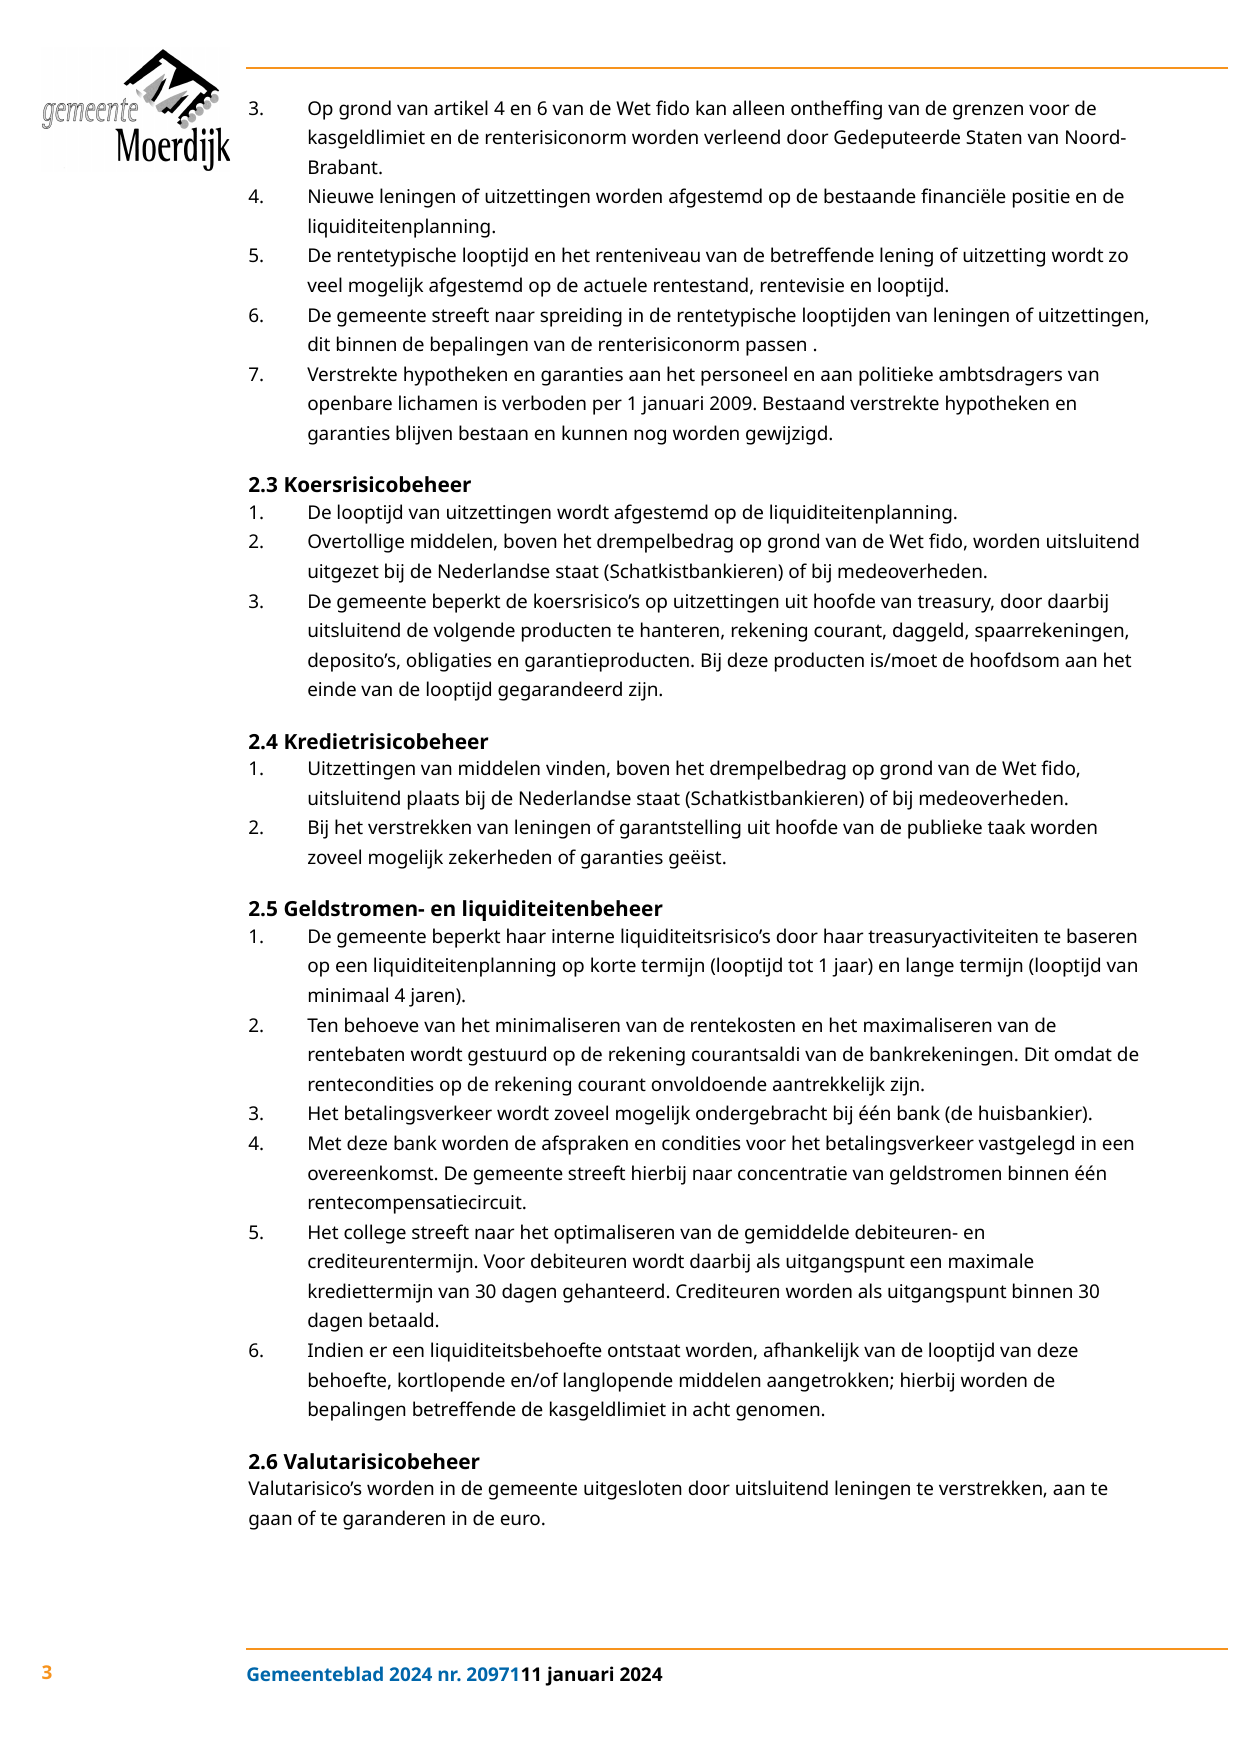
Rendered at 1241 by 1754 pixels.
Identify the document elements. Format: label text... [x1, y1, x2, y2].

list De gemeente beperkt haar interne liquiditeitsrisico’s door haar treasuryactiviteiten te baseren op een liquiditeitenplanning op korte termijn (looptijd tot 1 jaar) en lange termijn (looptijd van minimaal 4 jaren). [248, 923, 1152, 1008]
text 2.5 Geldstromen- en liquiditeitenbeheer [248, 894, 1152, 923]
list De looptijd van uitzettingen wordt afgestemd op de liquiditeitenplanning. [248, 499, 1152, 525]
list Op grond van artikel 4 en 6 van de Wet fido kan alleen ontheffing van de grenzen voor de kasgeldlimiet en de renterisiconorm worden verleend door Gedeputeerde Staten van Noord-Brabant. [248, 95, 1152, 180]
list Bij het verstrekken van leningen of garantstelling uit hoofde van de publieke taak worden zoveel mogelijk zekerheden of garanties geëist. [248, 814, 1152, 870]
list Het college streeft naar het optimaliseren van de gemiddelde debiteuren- en crediteurentermijn. Voor debiteuren wordt daarbij als uitgangspunt een maximale krediettermijn van 30 dagen gehanteerd. Crediteuren worden als uitgangspunt binnen 30 dagen betaald. [248, 1219, 1152, 1333]
list Ten behoeve van het minimaliseren van de rentekosten en het maximaliseren van de rentebaten wordt gestuurd op de rekening courantsaldi van de bankrekeningen. Dit omdat de rentecondities op de rekening courant onvoldoende aantrekkelijk zijn. [248, 1012, 1152, 1097]
list Het betalingsverkeer wordt zoveel mogelijk ondergebracht bij één bank (de huisbankier). [248, 1101, 1152, 1126]
text 2.6 Valutarisicobeheer [248, 1447, 1152, 1475]
text 2.4 Kredietrisicobeheer [248, 727, 1152, 755]
list Verstrekte hypotheken en garanties aan het personeel en aan politieke ambtsdragers van openbare lichamen is verboden per 1 januari 2009. Bestaand verstrekte hypotheken en garanties blijven bestaan en kunnen nog worden gewijzigd. [248, 361, 1152, 446]
list Nieuwe leningen of uitzettingen worden afgestemd op de bestaande financiële positie en de liquiditeitenplanning. [248, 183, 1152, 239]
list Uitzettingen van middelen vinden, boven het drempelbedrag op grond van de Wet fido, uitsluitend plaats bij de Nederlandse staat (Schatkistbankieren) of bij medeoverheden. [248, 755, 1152, 811]
list De rentetypische looptijd en het renteniveau van de betreffende lening of uitzetting wordt zo veel mogelijk afgestemd op de actuele rentestand, rentevisie en looptijd. [248, 243, 1152, 298]
text 2.3 Koersrisicobeheer [248, 471, 1152, 499]
picture [41, 47, 231, 172]
list De gemeente streeft naar spreiding in de rentetypische looptijden van leningen of uitzettingen, dit binnen de bepalingen van de renterisiconorm passen . [248, 302, 1152, 357]
list De gemeente beperkt de koersrisico’s op uitzettingen uit hoofde van treasury, door daarbij uitsluitend de volgende producten te hanteren, rekening courant, daggeld, spaarrekeningen, deposito’s, obligaties en garantieproducten. Bij deze producten is/moet de hoofdsom aan het einde van de looptijd gegarandeerd zijn. [248, 588, 1152, 702]
list Met deze bank worden de afspraken en condities voor het betalingsverkeer vastgelegd in een overeenkomst. De gemeente streeft hierbij naar concentratie van geldstromen binnen één rentecompensatiecircuit. [248, 1130, 1152, 1215]
list Overtollige middelen, boven het drempelbedrag op grond van de Wet fido, worden uitsluitend uitgezet bij de Nederlandse staat (Schatkistbankieren) of bij medeoverheden. [248, 529, 1152, 584]
list Indien er een liquiditeitsbehoefte ontstaat worden, afhankelijk van de looptijd van deze behoefte, kortlopende en/of langlopende middelen aangetrokken; hierbij worden de bepalingen betreffende de kasgeldlimiet in acht genomen. [248, 1337, 1152, 1422]
text Valutarisico’s worden in de gemeente uitgesloten door uitsluitend leningen te verstrekken, aan te gaan of te garanderen in de euro. [248, 1475, 1152, 1531]
